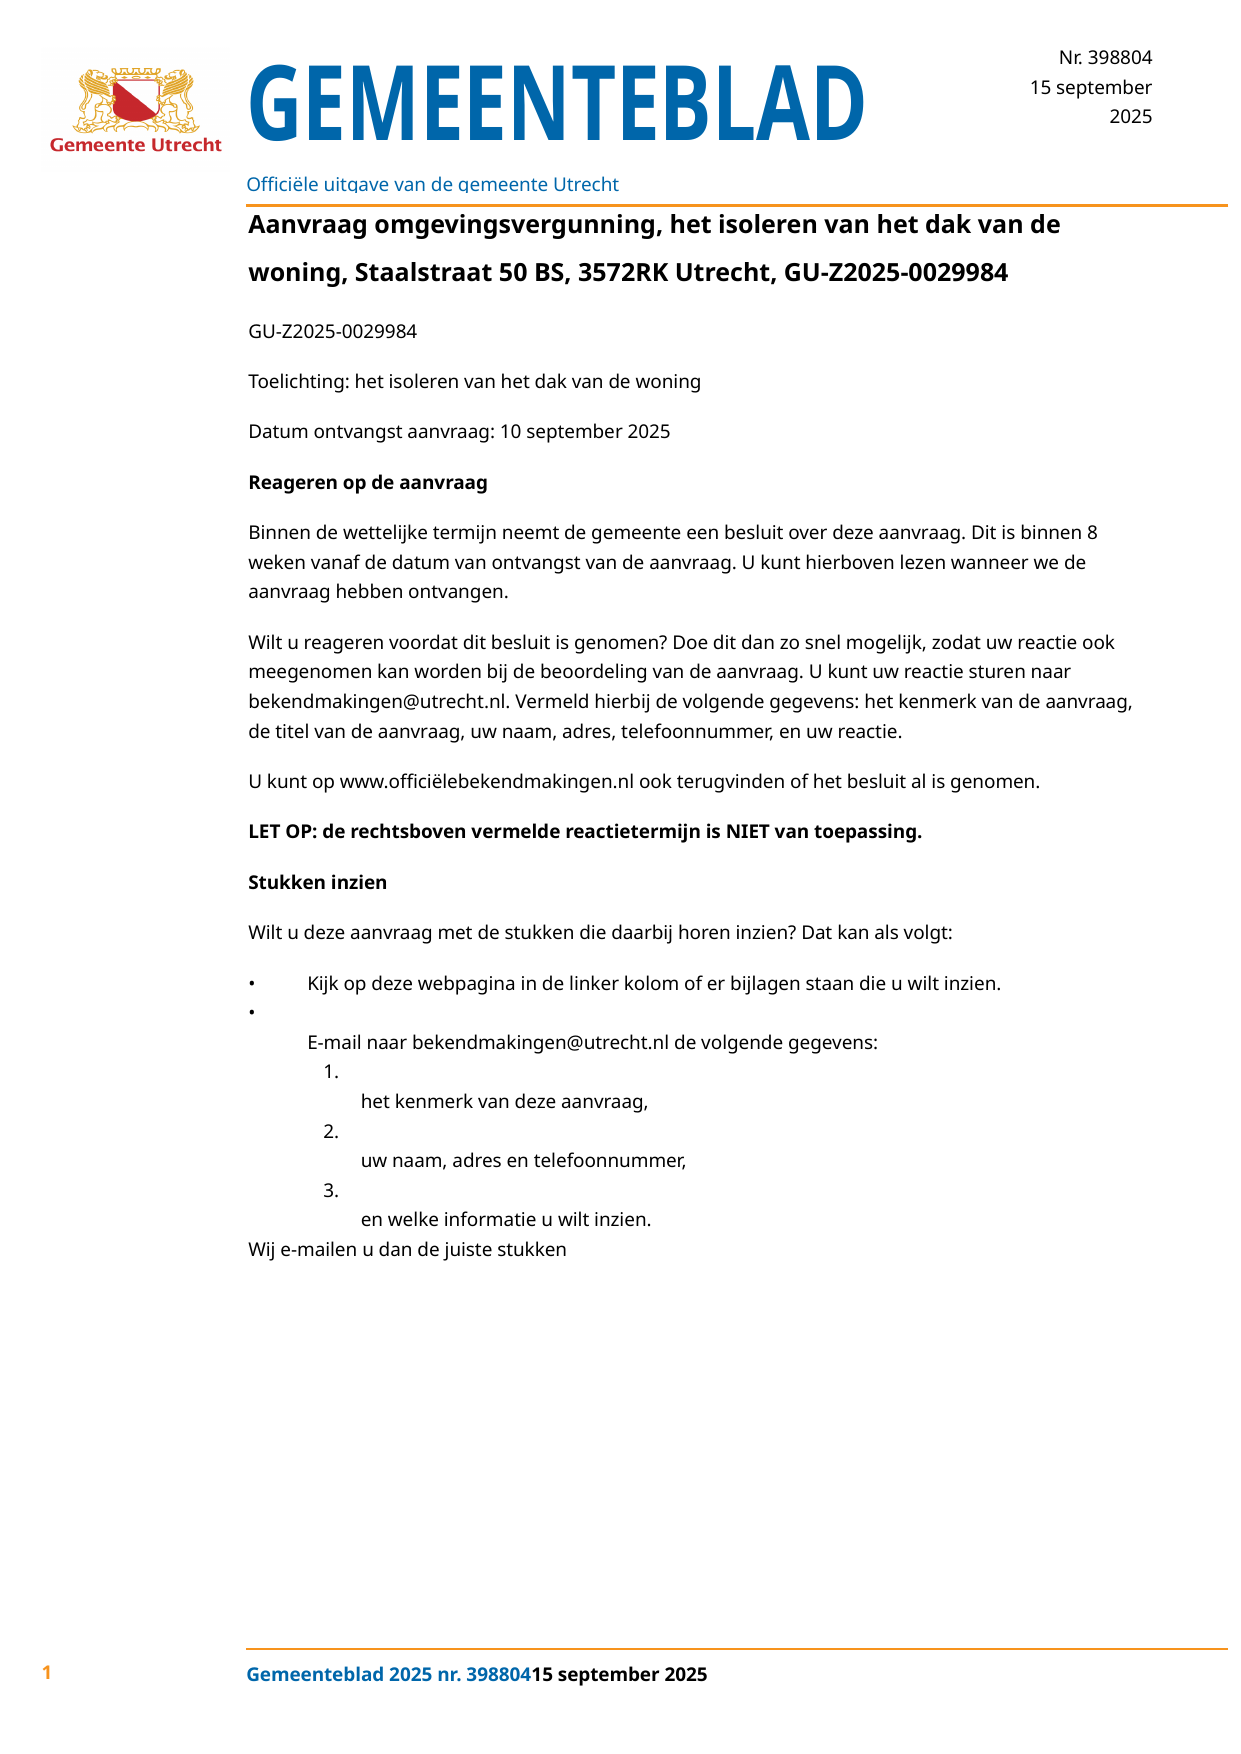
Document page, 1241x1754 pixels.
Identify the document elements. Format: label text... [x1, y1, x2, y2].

text Stukken inzien [248, 869, 1152, 895]
text Aanvraag omgevingsvergunning, het isoleren van het dak van de woning, Staalstraat 50 BS, 3572RK Utrecht, GU-Z2025-0029984 [248, 207, 1152, 288]
list uw naam, adres en telefoonnummer, [323, 1147, 1152, 1173]
picture [41, 47, 231, 172]
text LET OP: de rechtsboven vermelde reactietermijn is NIET van toepassing. [248, 819, 1152, 844]
text Reageren op de aanvraag [248, 469, 1152, 495]
text GU-Z2025-0029984 [248, 318, 1152, 344]
text Binnen de wettelijke termijn neemt de gemeente een besluit over deze aanvraag. Dit is binnen 8 weken vanaf de datum van ontvangst van de aanvraag. U kunt hierboven lezen wanneer we de aanvraag hebben ontvangen. [248, 519, 1152, 604]
text Wij e-mailen u dan de juiste stukken [248, 1236, 1152, 1262]
text Toelichting: het isoleren van het dak van de woning [248, 368, 1152, 394]
list het kenmerk van deze aanvraag, [323, 1088, 1152, 1114]
text Datum ontvangst aanvraag: 10 september 2025 [248, 419, 1152, 444]
text Wilt u deze aanvraag met de stukken die daarbij horen inzien? Dat kan als volgt: [248, 919, 1152, 945]
list en welke informatie u wilt inzien. [323, 1207, 1152, 1232]
list E-mail naar bekendmakingen@utrecht.nl de volgende gegevens: [248, 1029, 1152, 1055]
text U kunt op www.officiëlebekendmakingen.nl ook terugvinden of het besluit al is genomen. [248, 768, 1152, 794]
list Kijk op deze webpagina in de linker kolom of er bijlagen staan die u wilt inzien. [248, 970, 1152, 996]
text Wilt u reageren voordat dit besluit is genomen? Doe dit dan zo snel mogelijk, zodat uw reactie ook meegenomen kan worden bij de beoordeling van de aanvraag. U kunt uw reactie sturen naar bekendmakingen@utrecht.nl. Vermeld hierbij de volgende gegevens: het kenmerk van de aanvraag, de titel van de aanvraag, uw naam, adres, telefoonnummer, en uw reactie. [248, 629, 1152, 744]
